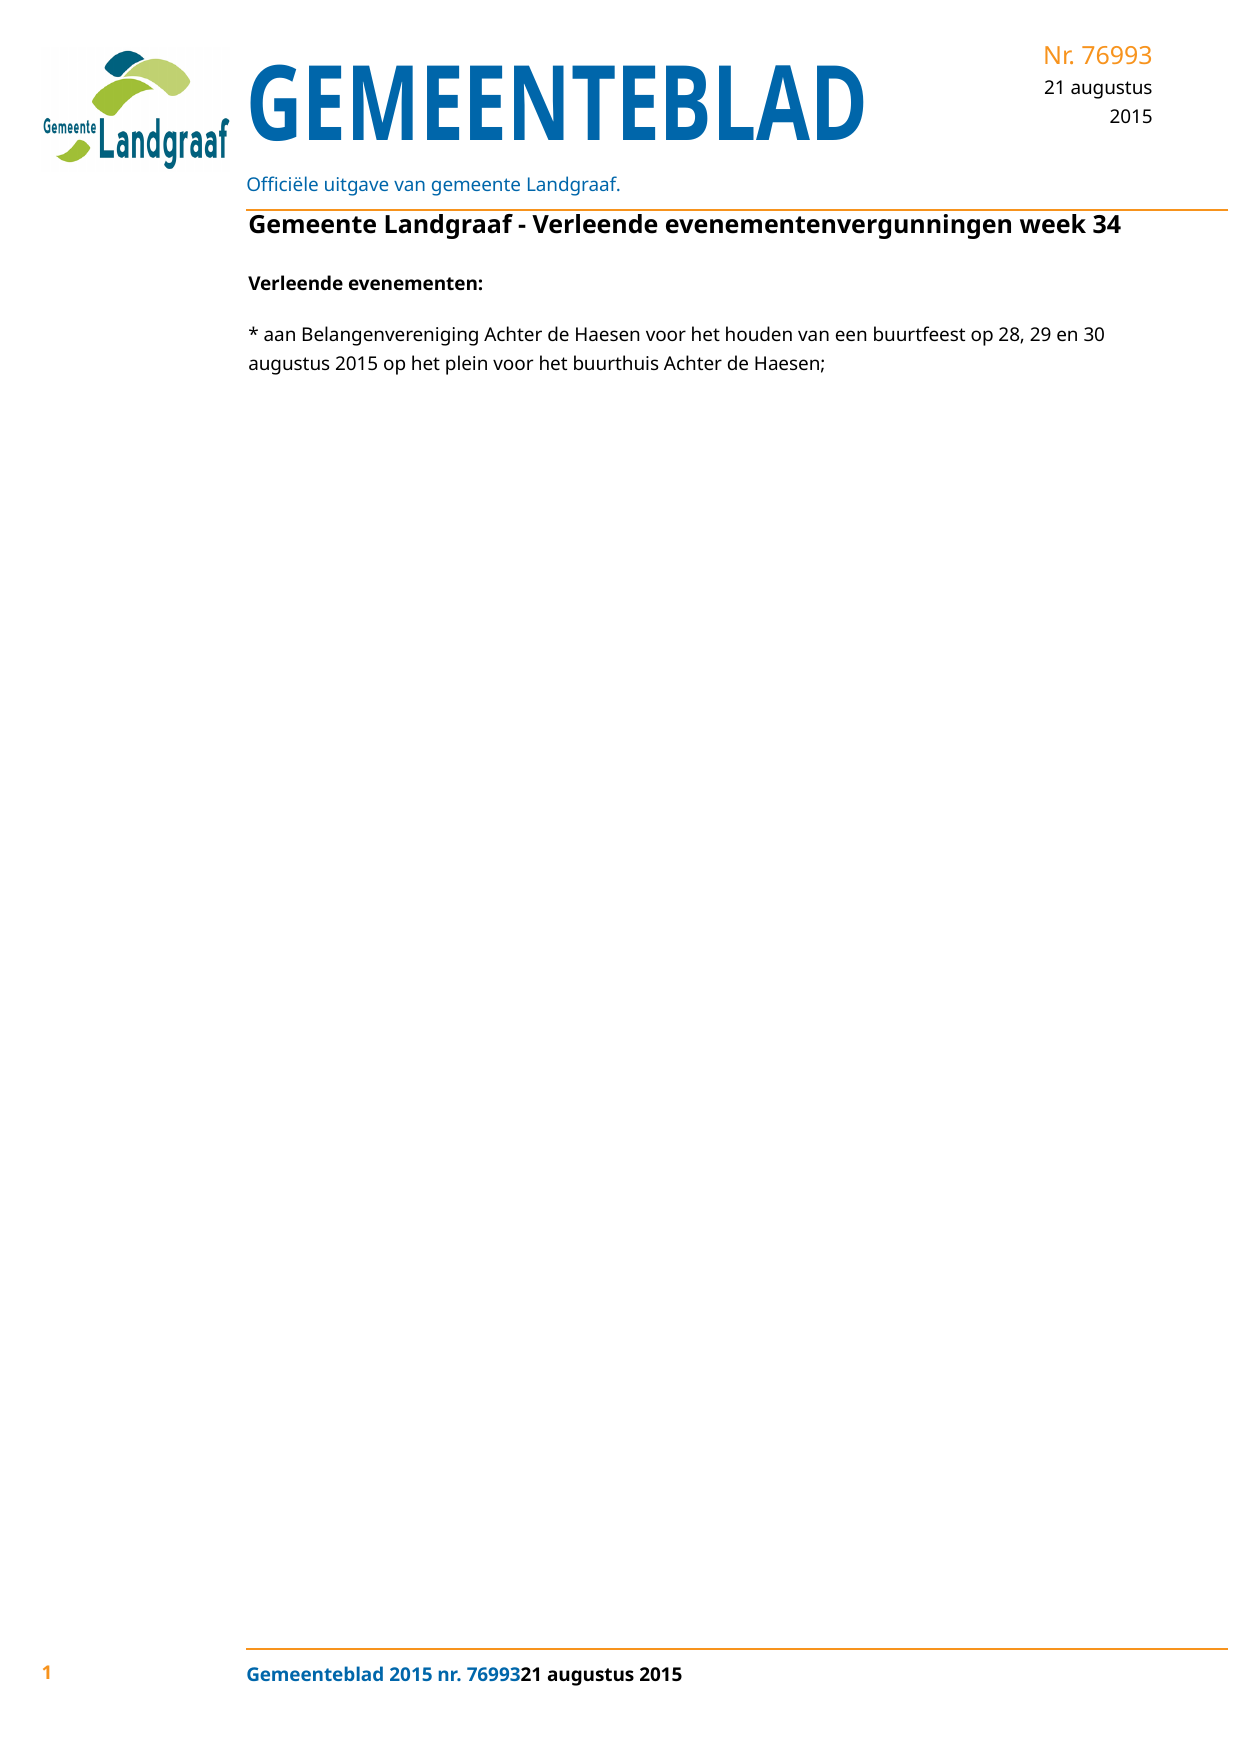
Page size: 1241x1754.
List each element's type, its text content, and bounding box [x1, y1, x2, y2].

text * aan Belangenvereniging Achter de Haesen voor het houden van een buurtfeest op 28, 29 en 30 augustus 2015 op het plein voor het buurthuis Achter de Haesen; [248, 321, 1152, 376]
text Verleende evenementen: [248, 270, 1152, 296]
picture [41, 47, 231, 172]
text Gemeente Landgraaf - Verleende evenementenvergunningen week 34 [248, 211, 1152, 241]
